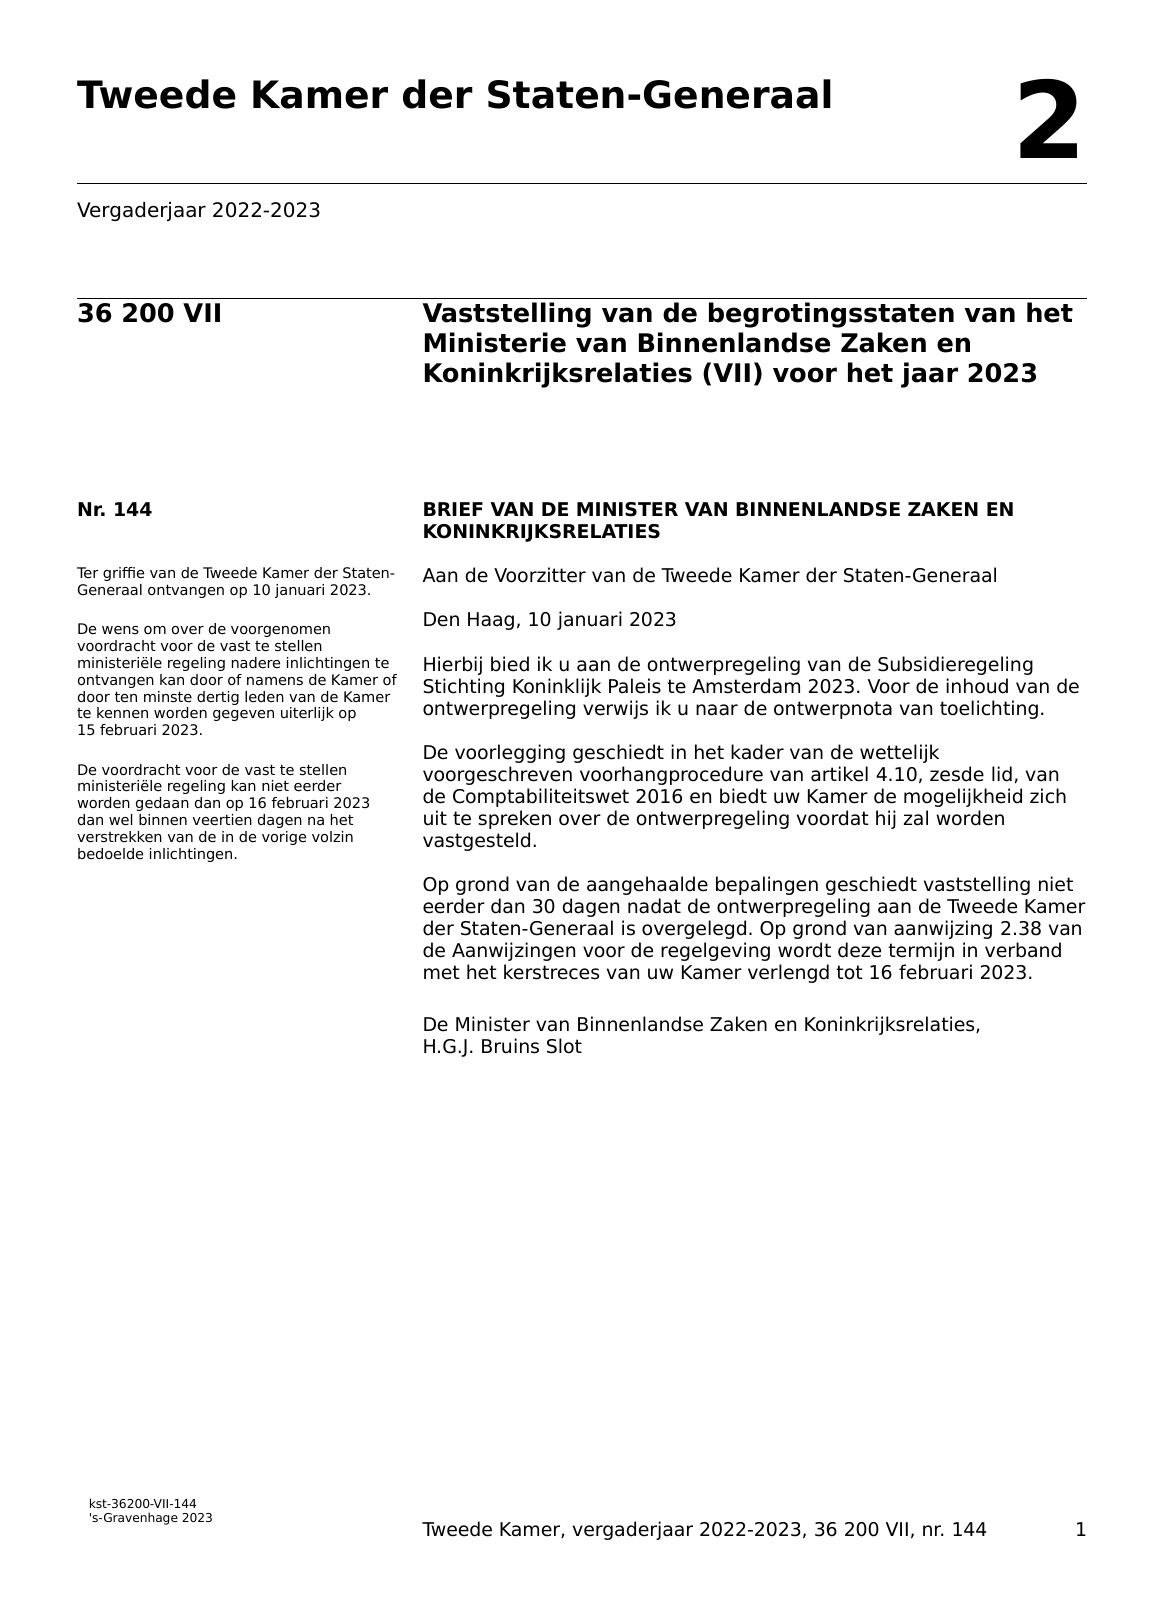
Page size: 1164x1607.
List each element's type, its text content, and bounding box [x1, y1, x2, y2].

text De wens om over de voorgenomen voordracht voor de vast te stellen ministeriële regeling nadere inlichtingen te ontvangen kan door of namens de Kamer of door ten minste dertig leden van de Kamer te kennen worden gegeven uiterlijk op 15 februari 2023. [77, 621, 399, 739]
text De voordracht voor de vast te stellen ministeriële regeling kan niet eerder worden gedaan dan op 16 februari 2023 dan wel binnen veertien dagen na het verstrekken van de in de vorige volzin bedoelde inlichtingen. [77, 761, 399, 863]
text De voorlegging geschiedt in het kader van de wettelijk voorgeschreven voorhangprocedure van artikel 4.10, zesde lid, van de Comptabiliteitswet 2016 en biedt uw Kamer de mogelijkheid zich uit te spreken over de ontwerpregeling voordat hij zal worden vastgesteld. [422, 742, 1087, 852]
table_header Tweede Kamer der Staten-Generaal [77, 59, 886, 183]
text 's-Gravenhage 2023 [88, 1511, 323, 1525]
text Aan de Voorzitter van de Tweede Kamer der Staten-Generaal [422, 565, 1087, 587]
text Den Haag, 10 januari 2023 [422, 609, 1087, 631]
text Hierbij bied ik u aan de ontwerpregeling van de Subsidieregeling Stichting Koninklijk Paleis te Amsterdam 2023. Voor de inhoud van de ontwerpregeling verwijs ik u naar de ontwerpnota van toelichting. [422, 653, 1087, 719]
text De Minister van Binnenlandse Zaken en Koninkrijksrelaties, H.G.J. Bruins Slot [422, 1014, 1087, 1058]
text Op grond van de aangehaalde bepalingen geschiedt vaststelling niet eerder dan 30 dagen nadat de ontwerpregeling aan de Tweede Kamer der Staten-Generaal is overgelegd. Op grond van aanwijzing 2.38 van de Aanwijzingen voor de regelgeving wordt deze termijn in verband met het kerstreces van uw Kamer verlengd tot 16 februari 2023. [422, 874, 1087, 984]
text [77, 599, 399, 621]
table_cell Vergaderjaar 2022-2023 [77, 184, 1087, 298]
subtitle 36 200 VII Vaststelling van de begrotingsstaten van het Ministerie van Binnenlandse Zaken en Koninkrijksrelaties (VII) voor het jaar 2023 [77, 299, 1087, 388]
table_header 2 [886, 59, 1087, 183]
text [77, 739, 399, 761]
subtitle Nr. 144 BRIEF VAN DE MINISTER VAN BINNENLANDSE ZAKEN EN KONINKRIJKSRELATIES [77, 499, 1087, 543]
text Ter griffie van de Tweede Kamer der Staten-Generaal ontvangen op 10 januari 2023. [77, 565, 399, 599]
text kst-36200-VII-144 [88, 1497, 323, 1511]
